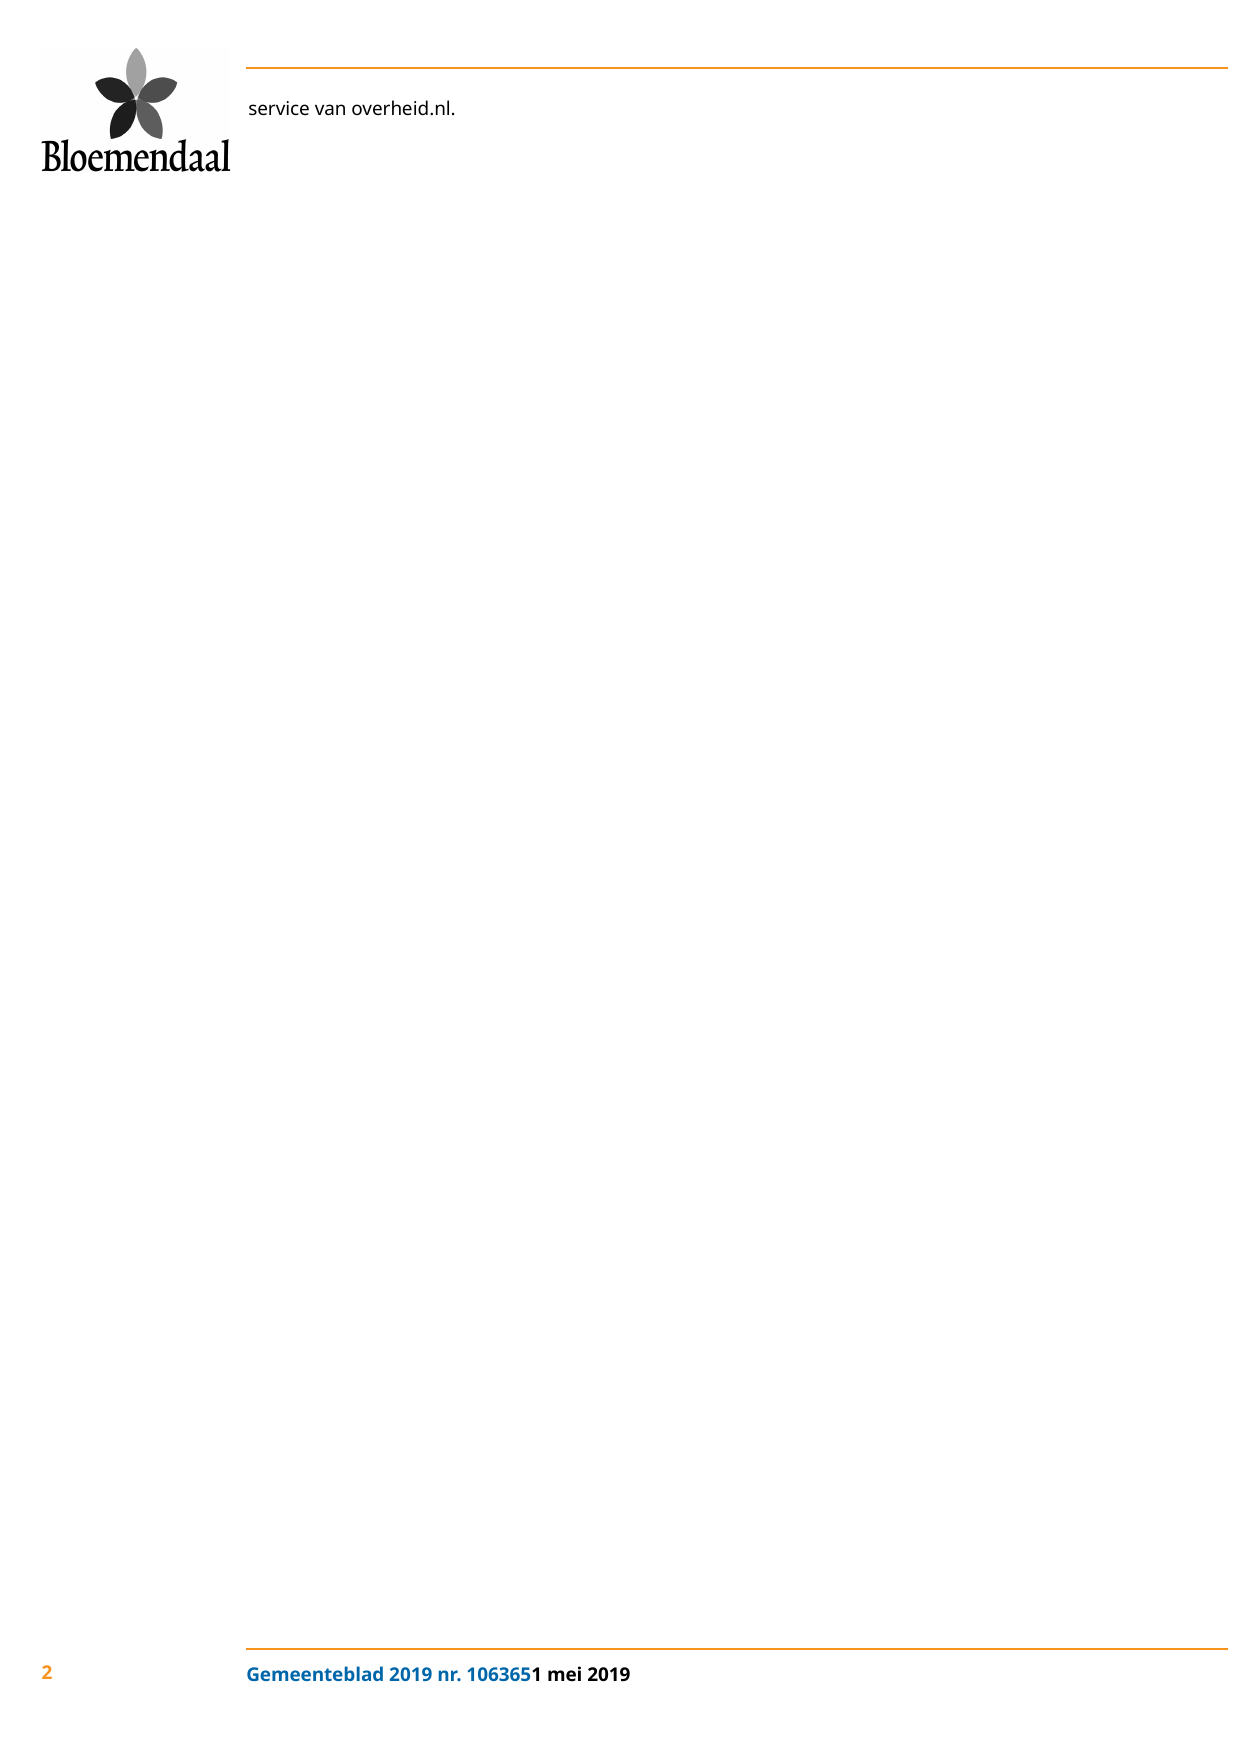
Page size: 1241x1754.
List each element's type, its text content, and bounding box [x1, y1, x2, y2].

text service van overheid.nl. [248, 95, 1152, 121]
picture [41, 47, 231, 172]
